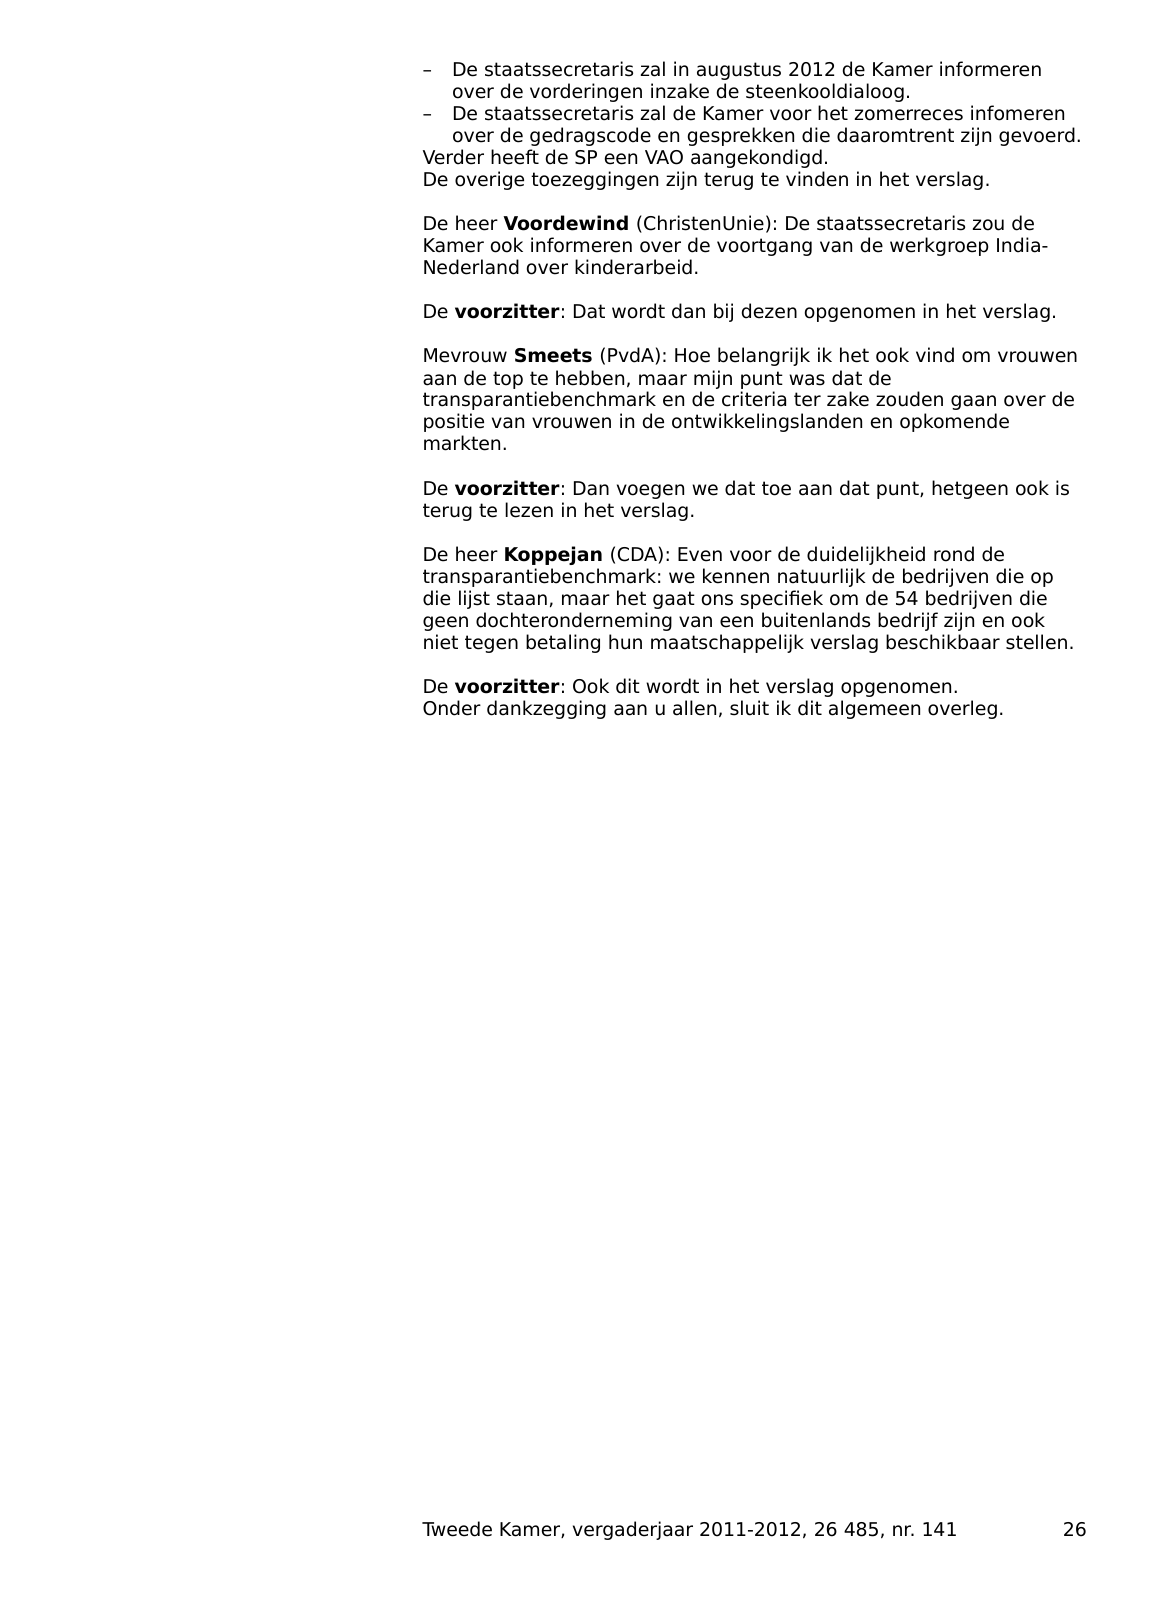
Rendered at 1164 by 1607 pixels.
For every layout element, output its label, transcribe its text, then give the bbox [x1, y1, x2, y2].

text Onder dankzegging aan u allen, sluit ik dit algemeen overleg. [422, 698, 1087, 720]
text – De staatssecretaris zal de Kamer voor het zomerreces infomeren over de gedragscode en gesprekken die daaromtrent zijn gevoerd. [422, 103, 1087, 147]
text Verder heeft de SP een VAO aangekondigd. [422, 147, 1087, 169]
text De heer Koppejan (CDA): Even voor de duidelijkheid rond de transparantiebenchmark: we kennen natuurlijk de bedrijven die op die lijst staan, maar het gaat ons specifiek om de 54 bedrijven die geen dochteronderneming van een buitenlands bedrijf zijn en ook niet tegen betaling hun maatschappelijk verslag beschikbaar stellen. [422, 544, 1087, 653]
text – De staatssecretaris zal in augustus 2012 de Kamer informeren over de vorderingen inzake de steenkooldialoog. [422, 59, 1087, 103]
text De heer Voordewind (ChristenUnie): De staatssecretaris zou de Kamer ook informeren over de voortgang van de werkgroep India-Nederland over kinderarbeid. [422, 213, 1087, 279]
text De voorzitter: Dat wordt dan bij dezen opgenomen in het verslag. [422, 301, 1087, 323]
text Mevrouw Smeets (PvdA): Hoe belangrijk ik het ook vind om vrouwen aan de top te hebben, maar mijn punt was dat de transparantiebenchmark en de criteria ter zake zouden gaan over de positie van vrouwen in de ontwikkelingslanden en opkomende markten. [422, 345, 1087, 455]
text De voorzitter: Dan voegen we dat toe aan dat punt, hetgeen ook is terug te lezen in het verslag. [422, 477, 1087, 521]
text De overige toezeggingen zijn terug te vinden in het verslag. [422, 169, 1087, 191]
text De voorzitter: Ook dit wordt in het verslag opgenomen. [422, 676, 1087, 698]
